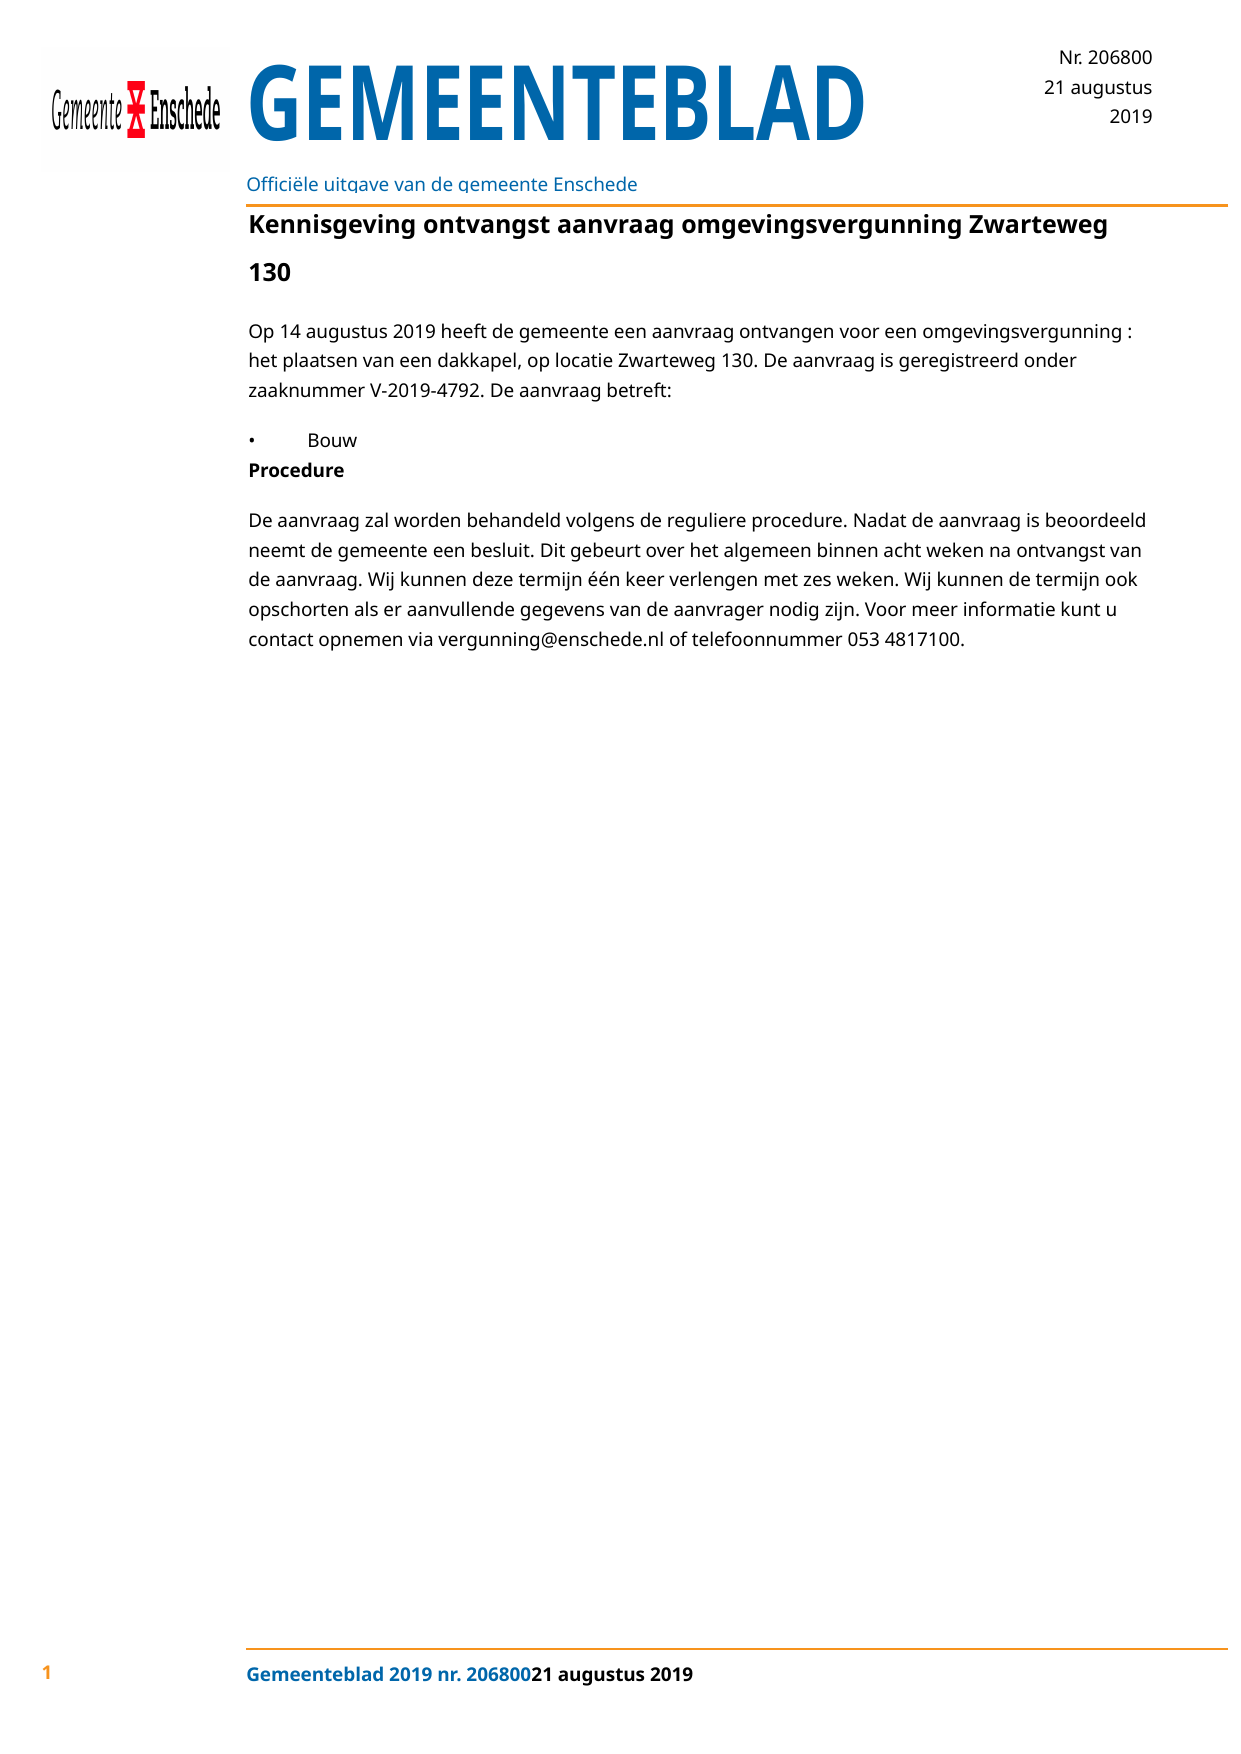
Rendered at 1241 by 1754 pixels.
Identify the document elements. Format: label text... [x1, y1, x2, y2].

text Procedure [248, 457, 1152, 483]
picture [41, 47, 231, 172]
text Kennisgeving ontvangst aanvraag omgevingsvergunning Zwarteweg 130 [248, 207, 1152, 288]
text De aanvraag zal worden behandeld volgens de reguliere procedure. Nadat de aanvraag is beoordeeld neemt de gemeente een besluit. Dit gebeurt over het algemeen binnen acht weken na ontvangst van de aanvraag. Wij kunnen deze termijn één keer verlengen met zes weken. Wij kunnen de termijn ook opschorten als er aanvullende gegevens van de aanvrager nodig zijn. Voor meer informatie kunt u contact opnemen via vergunning@enschede.nl of telefoonnummer 053 4817100. [248, 507, 1152, 652]
text Op 14 augustus 2019 heeft de gemeente een aanvraag ontvangen voor een omgevingsvergunning : het plaatsen van een dakkapel, op locatie Zwarteweg 130. De aanvraag is geregistreerd onder zaaknummer V-2019-4792. De aanvraag betreft: [248, 318, 1152, 403]
list Bouw [248, 427, 1152, 453]
